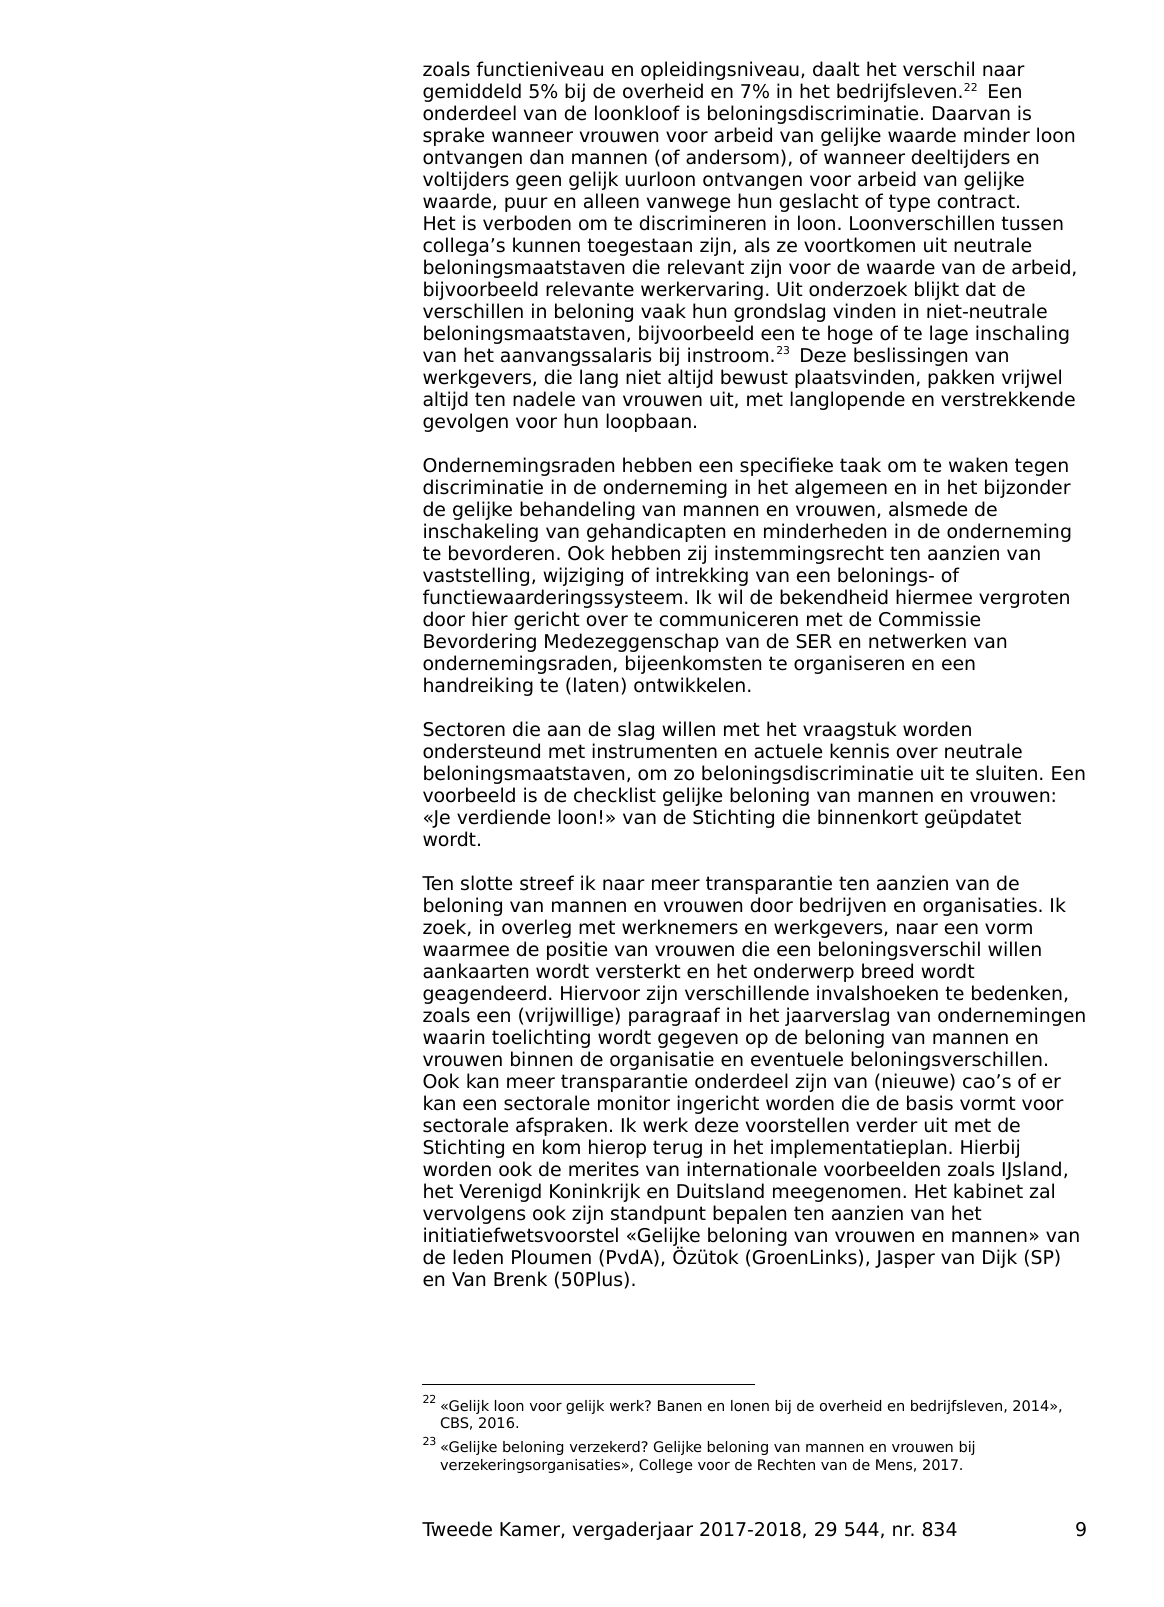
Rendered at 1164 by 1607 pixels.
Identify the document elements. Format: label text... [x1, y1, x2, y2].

text «Gelijke beloning verzekerd? Gelijke beloning van mannen en vrouwen bij verzekeringsorganisaties», College voor de Rechten van de Mens, 2017. [422, 1435, 1087, 1474]
text Sectoren die aan de slag willen met het vraagstuk worden ondersteund met instrumenten en actuele kennis over neutrale beloningsmaatstaven, om zo beloningsdiscriminatie uit te sluiten. Een voorbeeld is de checklist gelijke beloning van mannen en vrouwen: «Je verdiende loon!» van de Stichting die binnenkort geüpdatet wordt. [422, 719, 1087, 851]
text zoals functieniveau en opleidingsniveau, daalt het verschil naar gemiddeld 5% bij de overheid en 7% in het bedrijfsleven. Een onderdeel van de loonkloof is beloningsdiscriminatie. Daarvan is sprake wanneer vrouwen voor arbeid van gelijke waarde minder loon ontvangen dan mannen (of andersom), of wanneer deeltijders en voltijders geen gelijk uurloon ontvangen voor arbeid van gelijke waarde, puur en alleen vanwege hun geslacht of type contract. [422, 59, 1087, 213]
text «Gelijk loon voor gelijk werk? Banen en lonen bij de overheid en bedrijfsleven, 2014», CBS, 2016. [422, 1393, 1087, 1432]
text Het is verboden om te discrimineren in loon. Loonverschillen tussen collega’s kunnen toegestaan zijn, als ze voortkomen uit neutrale beloningsmaatstaven die relevant zijn voor de waarde van de arbeid, bijvoorbeeld relevante werkervaring. Uit onderzoek blijkt dat de verschillen in beloning vaak hun grondslag vinden in niet-neutrale beloningsmaatstaven, bijvoorbeeld een te hoge of te lage inschaling van het aanvangssalaris bij instroom. Deze beslissingen van werkgevers, die lang niet altijd bewust plaatsvinden, pakken vrijwel altijd ten nadele van vrouwen uit, met langlopende en verstrekkende gevolgen voor hun loopbaan. [422, 213, 1087, 433]
text Ten slotte streef ik naar meer transparantie ten aanzien van de beloning van mannen en vrouwen door bedrijven en organisaties. Ik zoek, in overleg met werknemers en werkgevers, naar een vorm waarmee de positie van vrouwen die een beloningsverschil willen aankaarten wordt versterkt en het onderwerp breed wordt geagendeerd. Hiervoor zijn verschillende invalshoeken te bedenken, zoals een (vrijwillige) paragraaf in het jaarverslag van ondernemingen waarin toelichting wordt gegeven op de beloning van mannen en vrouwen binnen de organisatie en eventuele beloningsverschillen. Ook kan meer transparantie onderdeel zijn van (nieuwe) cao’s of er kan een sectorale monitor ingericht worden die de basis vormt voor sectorale afspraken. Ik werk deze voorstellen verder uit met de Stichting en kom hierop terug in het implementatieplan. Hierbij worden ook de merites van internationale voorbeelden zoals IJsland, het Verenigd Koninkrijk en Duitsland meegenomen. Het kabinet zal vervolgens ook zijn standpunt bepalen ten aanzien van het initiatiefwetsvoorstel «Gelijke beloning van vrouwen en mannen» van de leden Ploumen (PvdA), Özütok (GroenLinks), Jasper van Dijk (SP) en Van Brenk (50Plus). [422, 873, 1087, 1291]
text Ondernemingsraden hebben een specifieke taak om te waken tegen discriminatie in de onderneming in het algemeen en in het bijzonder de gelijke behandeling van mannen en vrouwen, alsmede de inschakeling van gehandicapten en minderheden in de onderneming te bevorderen. Ook hebben zij instemmingsrecht ten aanzien van vaststelling, wijziging of intrekking van een belonings- of functiewaarderingssysteem. Ik wil de bekendheid hiermee vergroten door hier gericht over te communiceren met de Commissie Bevordering Medezeggenschap van de SER en netwerken van ondernemingsraden, bijeenkomsten te organiseren en een handreiking te (laten) ontwikkelen. [422, 455, 1087, 697]
